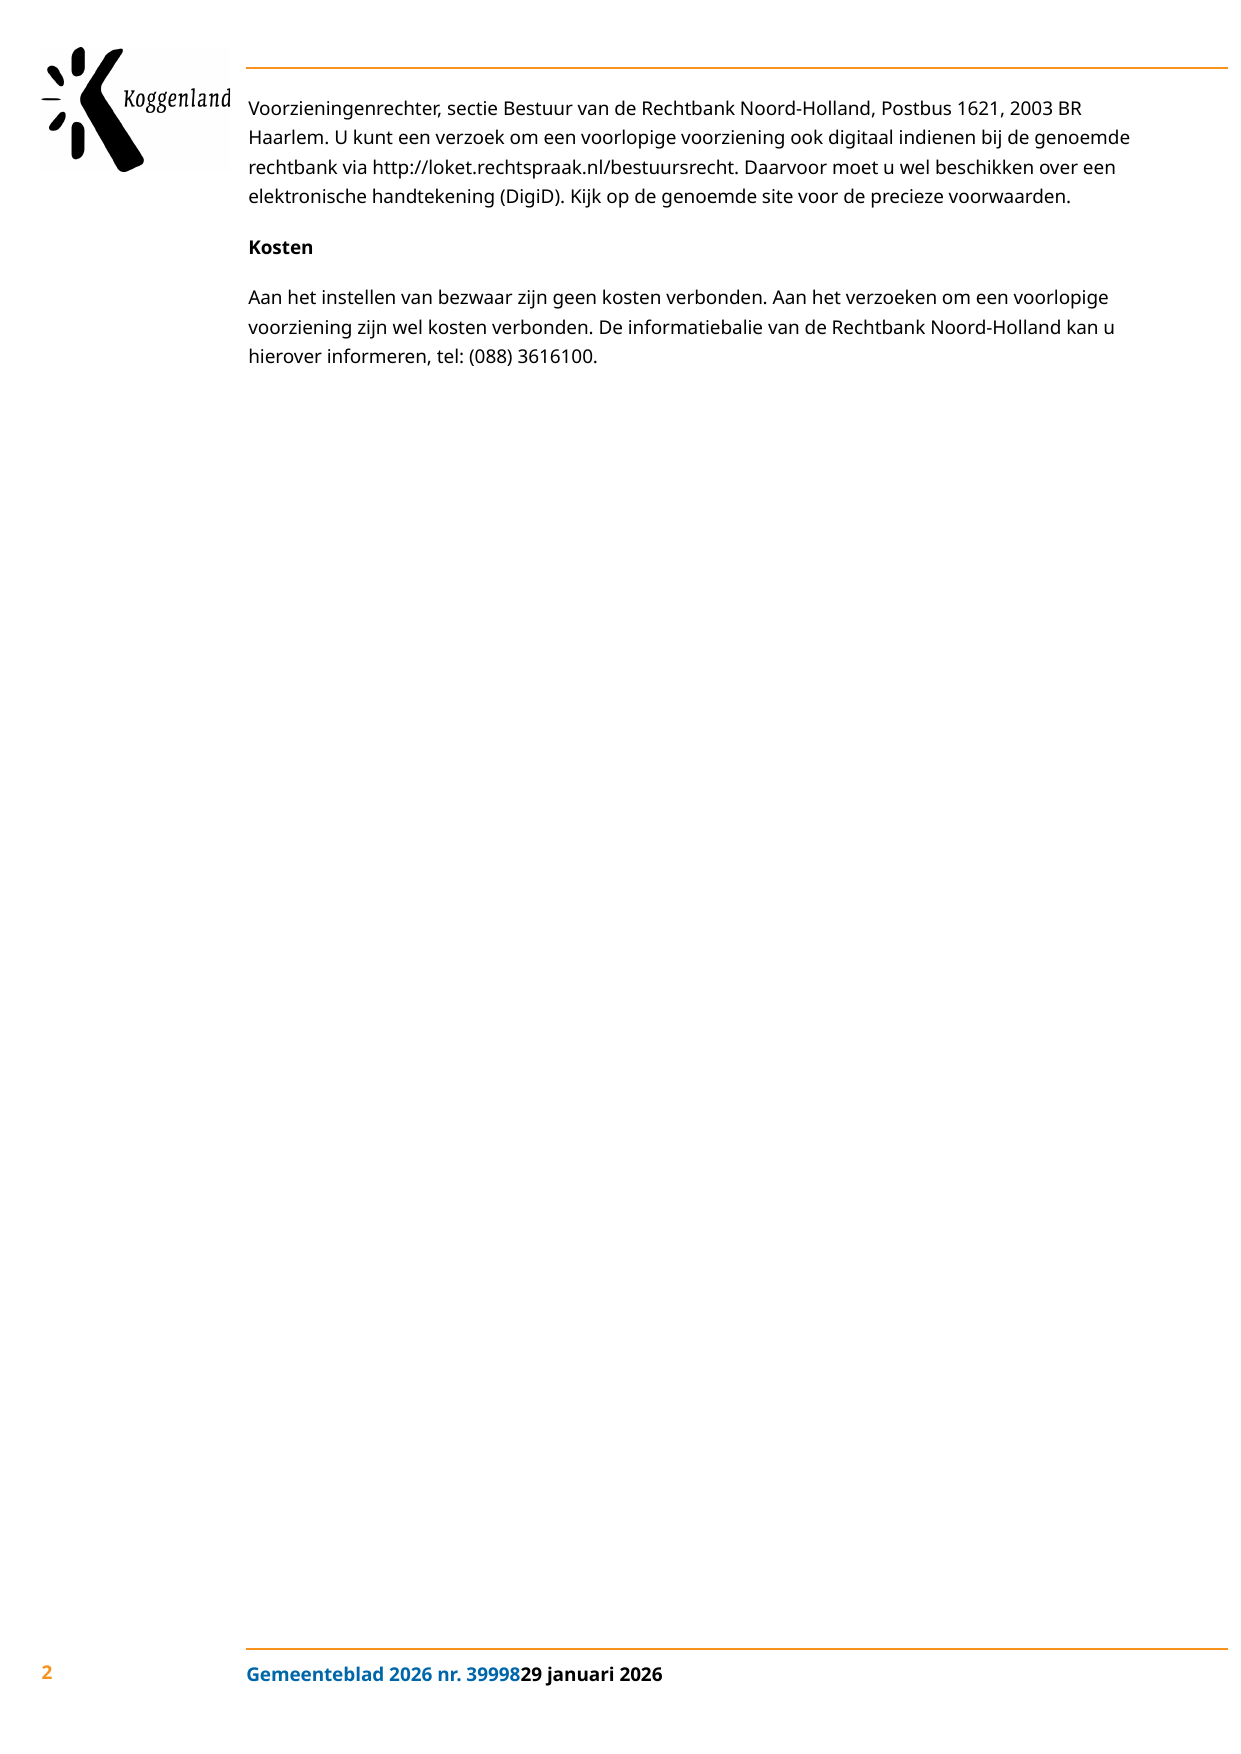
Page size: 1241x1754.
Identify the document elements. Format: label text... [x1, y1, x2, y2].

picture [41, 47, 231, 172]
text Aan het instellen van bezwaar zijn geen kosten verbonden. Aan het verzoeken om een voorlopige voorziening zijn wel kosten verbonden. De informatiebalie van de Rechtbank Noord-Holland kan u hierover informeren, tel: (088) 3616100. [248, 284, 1152, 369]
text Voorzieningenrechter, sectie Bestuur van de Rechtbank Noord-Holland, Postbus 1621, 2003 BR Haarlem. U kunt een verzoek om een voorlopige voorziening ook digitaal indienen bij de genoemde rechtbank via http://loket.rechtspraak.nl/bestuursrecht. Daarvoor moet u wel beschikken over een elektronische handtekening (DigiD). Kijk op de genoemde site voor de precieze voorwaarden. [248, 95, 1152, 209]
text Kosten [248, 234, 1152, 260]
